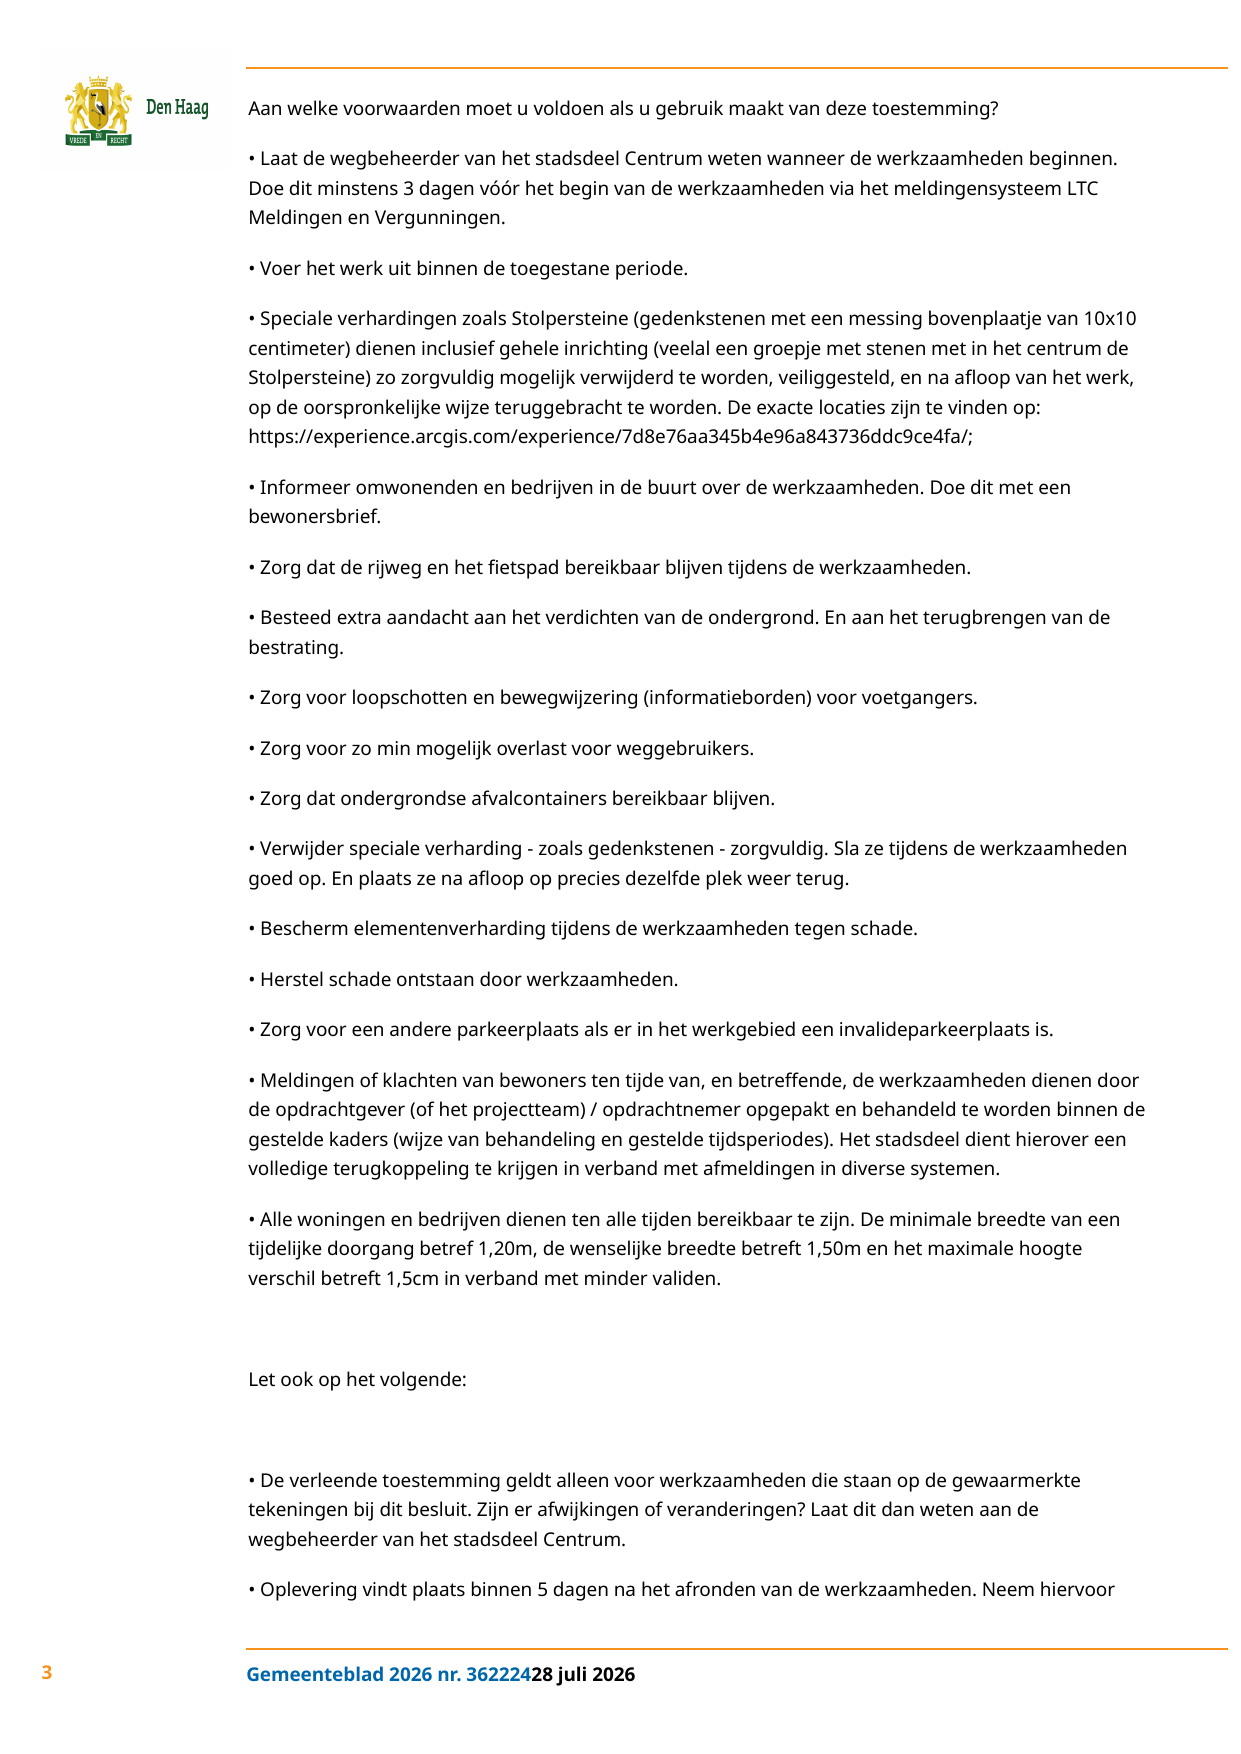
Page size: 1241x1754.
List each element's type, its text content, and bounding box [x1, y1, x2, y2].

text • Zorg voor loopschotten en bewegwijzering (informatieborden) voor voetgangers. [248, 684, 1152, 710]
text • Bescherm elementenverharding tijdens de werkzaamheden tegen schade. [248, 916, 1152, 941]
text Aan welke voorwaarden moet u voldoen als u gebruik maakt van deze toestemming? [248, 95, 1152, 121]
text • Zorg voor zo min mogelijk overlast voor weggebruikers. [248, 735, 1152, 761]
text • Zorg dat ondergrondse afvalcontainers bereikbaar blijven. [248, 785, 1152, 811]
text • Oplevering vindt plaats binnen 5 dagen na het afronden van de werkzaamheden. Neem hiervoor [248, 1576, 1152, 1602]
text • Voer het werk uit binnen de toegestane periode. [248, 255, 1152, 281]
text • Alle woningen en bedrijven dienen ten alle tijden bereikbaar te zijn. De minimale breedte van een tijdelijke doorgang betref 1,20m, de wenselijke breedte betreft 1,50m en het maximale hoogte verschil betreft 1,5cm in verband met minder validen. [248, 1206, 1152, 1291]
text • Laat de wegbeheerder van het stadsdeel Centrum weten wanneer de werkzaamheden beginnen. Doe dit minstens 3 dagen vóór het begin van de werkzaamheden via het meldingensysteem LTC Meldingen en Vergunningen. [248, 145, 1152, 230]
text • Verwijder speciale verharding - zoals gedenkstenen - zorgvuldig. Sla ze tijdens de werkzaamheden goed op. En plaats ze na afloop op precies dezelfde plek weer terug. [248, 836, 1152, 891]
text • Meldingen of klachten van bewoners ten tijde van, en betreffende, de werkzaamheden dienen door de opdrachtgever (of het projectteam) / opdrachtnemer opgepakt en behandeld te worden binnen de gestelde kaders (wijze van behandeling en gestelde tijdsperiodes). Het stadsdeel dient hierover een volledige terugkoppeling te krijgen in verband met afmeldingen in diverse systemen. [248, 1067, 1152, 1181]
text • Besteed extra aandacht aan het verdichten van de ondergrond. En aan het terugbrengen van de bestrating. [248, 604, 1152, 660]
text • Zorg voor een andere parkeerplaats als er in het werkgebied een invalideparkeerplaats is. [248, 1016, 1152, 1042]
text • Herstel schade ontstaan door werkzaamheden. [248, 966, 1152, 992]
text • Zorg dat de rijweg en het fietspad bereikbaar blijven tijdens de werkzaamheden. [248, 554, 1152, 580]
text Let ook op het volgende: [248, 1366, 1152, 1392]
text • De verleende toestemming geldt alleen voor werkzaamheden die staan op de gewaarmerkte tekeningen bij dit besluit. Zijn er afwijkingen of veranderingen? Laat dit dan weten aan de wegbeheerder van het stadsdeel Centrum. [248, 1467, 1152, 1552]
picture [41, 47, 231, 172]
text • Informeer omwonenden en bedrijven in de buurt over de werkzaamheden. Doe dit met een bewonersbrief. [248, 474, 1152, 529]
text • Speciale verhardingen zoals Stolpersteine (gedenkstenen met een messing bovenplaatje van 10x10 centimeter) dienen inclusief gehele inrichting (veelal een groepje met stenen met in het centrum de Stolpersteine) zo zorgvuldig mogelijk verwijderd te worden, veiliggesteld, en na afloop van het werk, op de oorspronkelijke wijze teruggebracht te worden. De exacte locaties zijn te vinden op: https://experience.arcgis.com/experience/7d8e76aa345b4e96a843736ddc9ce4fa/; [248, 305, 1152, 449]
